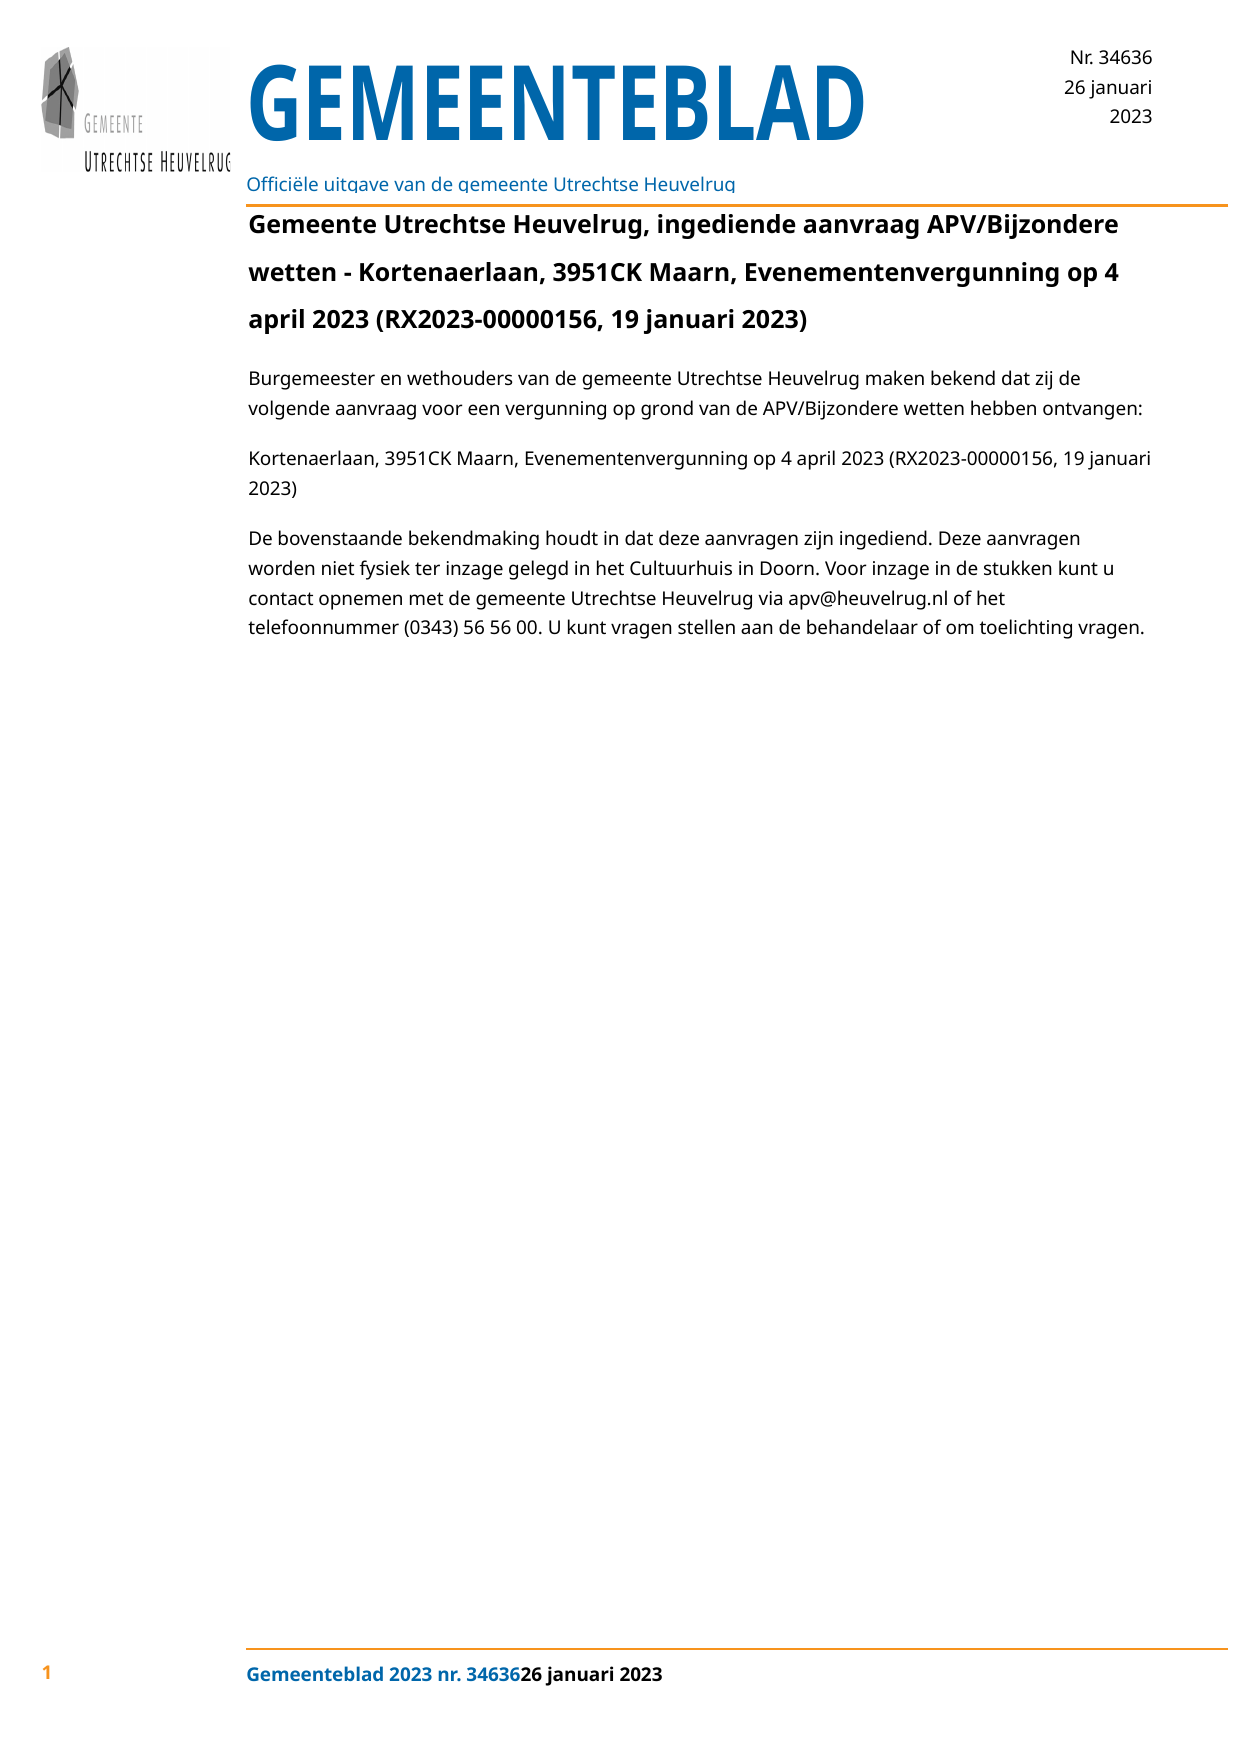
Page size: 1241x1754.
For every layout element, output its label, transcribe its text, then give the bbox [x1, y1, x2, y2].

text Burgemeester en wethouders van de gemeente Utrechtse Heuvelrug maken bekend dat zij de volgende aanvraag voor een vergunning op grond van de APV/Bijzondere wetten hebben ontvangen: [248, 366, 1152, 421]
text Gemeente Utrechtse Heuvelrug, ingediende aanvraag APV/Bijzondere wetten - Kortenaerlaan, 3951CK Maarn, Evenementenvergunning op 4 april 2023 (RX2023-00000156, 19 januari 2023) [248, 207, 1152, 336]
text Kortenaerlaan, 3951CK Maarn, Evenementenvergunning op 4 april 2023 (RX2023-00000156, 19 januari 2023) [248, 446, 1152, 501]
picture [41, 47, 231, 172]
text De bovenstaande bekendmaking houdt in dat deze aanvragen zijn ingediend. Deze aanvragen worden niet fysiek ter inzage gelegd in het Cultuurhuis in Doorn. Voor inzage in de stukken kunt u contact opnemen met de gemeente Utrechtse Heuvelrug via apv@heuvelrug.nl of het telefoonnummer (0343) 56 56 00. U kunt vragen stellen aan de behandelaar of om toelichting vragen. [248, 526, 1152, 640]
